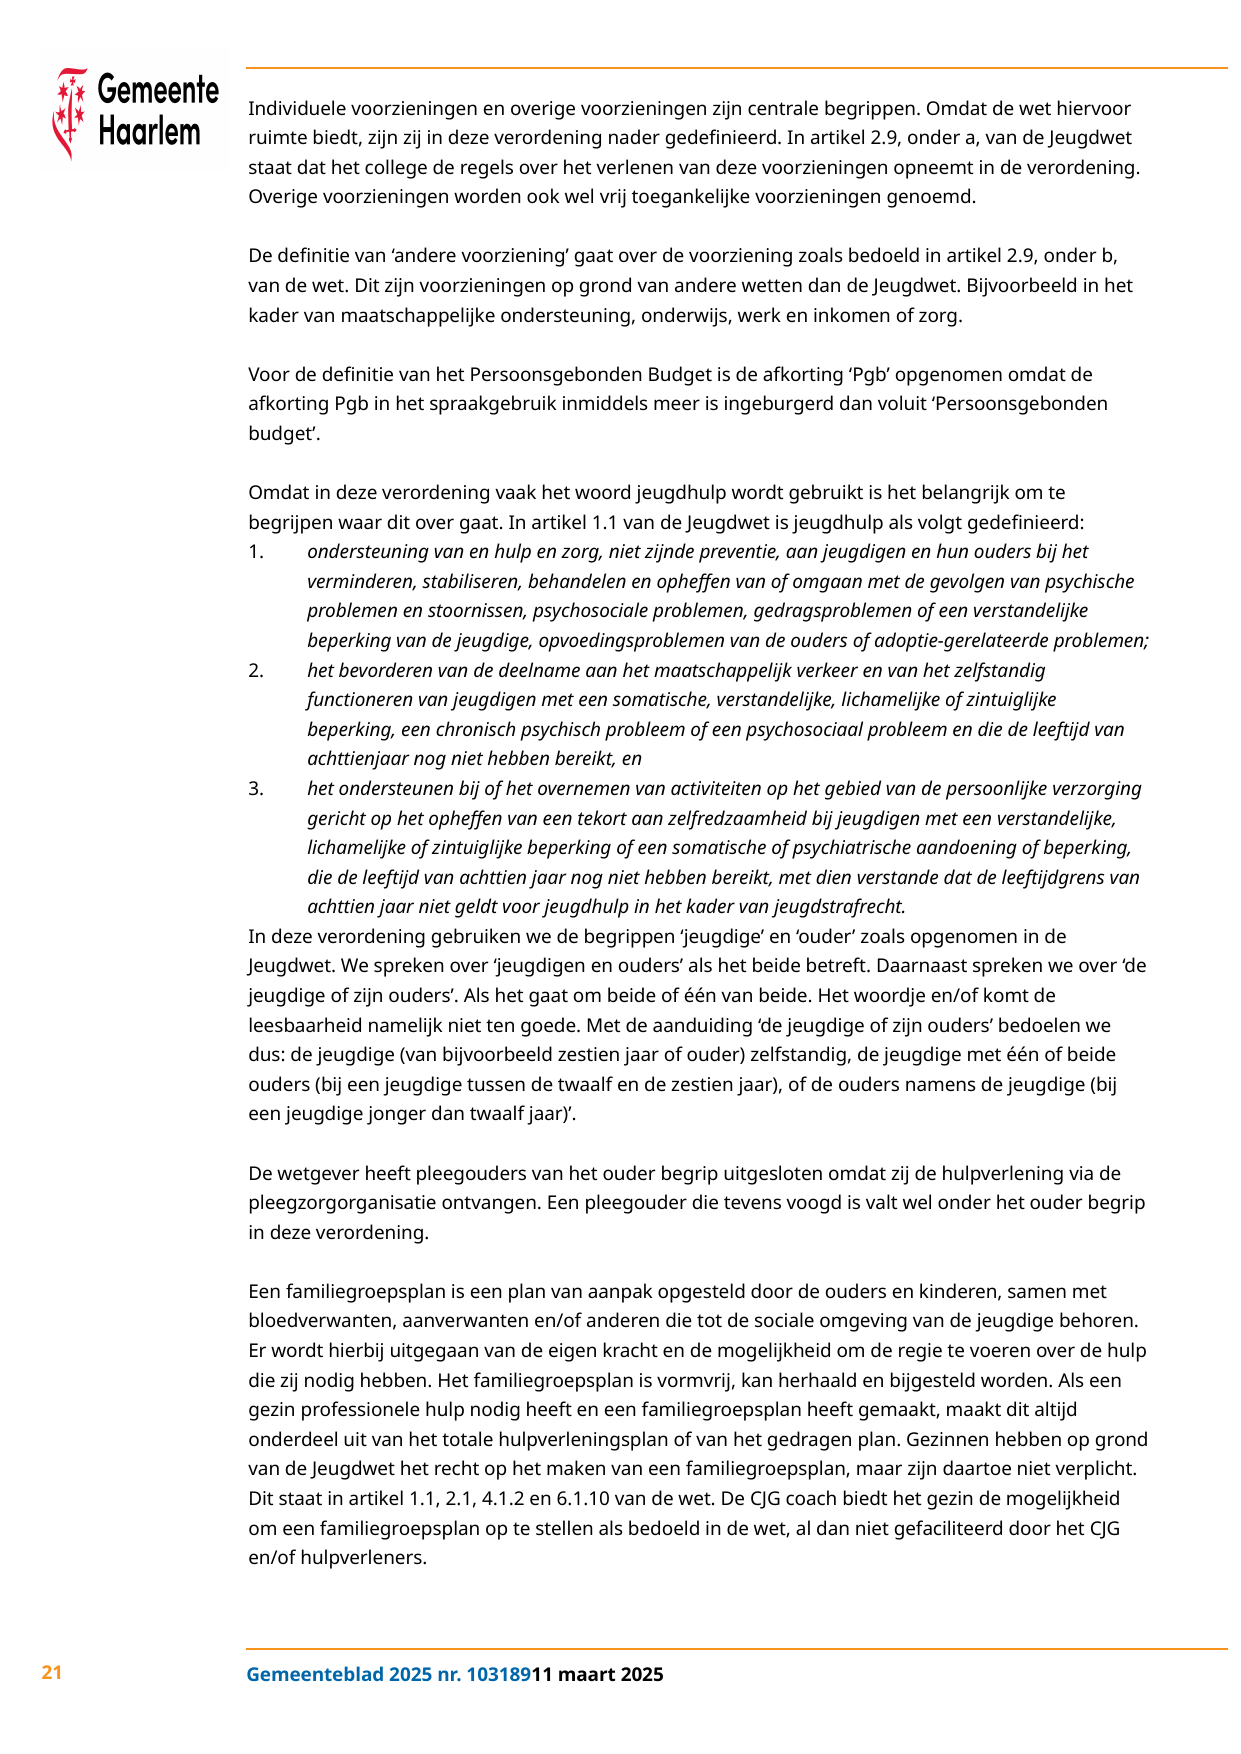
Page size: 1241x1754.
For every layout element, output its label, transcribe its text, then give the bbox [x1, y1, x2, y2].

list het bevorderen van de deelname aan het maatschappelijk verkeer en van het zelfstandig functioneren van jeugdigen met een somatische, verstandelijke, lichamelijke of zintuiglijke beperking, een chronisch psychisch probleem of een psychosociaal probleem en die de leeftijd van achttienjaar nog niet hebben bereikt, en [248, 657, 1152, 771]
text Voor de definitie van het Persoonsgebonden Budget is de afkorting ‘Pgb’ opgenomen omdat de afkorting Pgb in het spraakgebruik inmiddels meer is ingeburgerd dan voluit ‘Persoonsgebonden budget’. [248, 361, 1152, 446]
list ondersteuning van en hulp en zorg, niet zijnde preventie, aan jeugdigen en hun ouders bij het verminderen, stabiliseren, behandelen en opheffen van of omgaan met de gevolgen van psychische problemen en stoornissen, psychosociale problemen, gedragsproblemen of een verstandelijke beperking van de jeugdige, opvoedingsproblemen van de ouders of adoptie-gerelateerde problemen; [248, 538, 1152, 653]
text Een familiegroepsplan is een plan van aanpak opgesteld door de ouders en kinderen, samen met bloedverwanten, aanverwanten en/of anderen die tot de sociale omgeving van de jeugdige behoren. Er wordt hierbij uitgegaan van de eigen kracht en de mogelijkheid om de regie te voeren over de hulp die zij nodig hebben. Het familiegroepsplan is vormvrij, kan herhaald en bijgesteld worden. Als een gezin professionele hulp nodig heeft en een familiegroepsplan heeft gemaakt, maakt dit altijd onderdeel uit van het totale hulpverleningsplan of van het gedragen plan. Gezinnen hebben op grond van de Jeugdwet het recht op het maken van een familiegroepsplan, maar zijn daartoe niet verplicht. Dit staat in artikel 1.1, 2.1, 4.1.2 en 6.1.10 van de wet. De CJG coach biedt het gezin de mogelijkheid om een familiegroepsplan op te stellen als bedoeld in de wet, al dan niet gefaciliteerd door het CJG en/of hulpverleners. [248, 1278, 1152, 1570]
text Individuele voorzieningen en overige voorzieningen zijn centrale begrippen. Omdat de wet hiervoor ruimte biedt, zijn zij in deze verordening nader gedefinieerd. In artikel 2.9, onder a, van de Jeugdwet staat dat het college de regels over het verlenen van deze voorzieningen opneemt in de verordening. Overige voorzieningen worden ook wel vrij toegankelijke voorzieningen genoemd. [248, 95, 1152, 209]
text De wetgever heeft pleegouders van het ouder begrip uitgesloten omdat zij de hulpverlening via de pleegzorgorganisatie ontvangen. Een pleegouder die tevens voogd is valt wel onder het ouder begrip in deze verordening. [248, 1160, 1152, 1245]
text De definitie van ‘andere voorziening’ gaat over de voorziening zoals bedoeld in artikel 2.9, onder b, van de wet. Dit zijn voorzieningen op grond van andere wetten dan de Jeugdwet. Bijvoorbeeld in het kader van maatschappelijke ondersteuning, onderwijs, werk en inkomen of zorg. [248, 243, 1152, 328]
text Omdat in deze verordening vaak het woord jeugdhulp wordt gebruikt is het belangrijk om te begrijpen waar dit over gaat. In artikel 1.1 van de Jeugdwet is jeugdhulp als volgt gedefinieerd: [248, 479, 1152, 535]
text In deze verordening gebruiken we de begrippen ‘jeugdige’ en ‘ouder’ zoals opgenomen in de Jeugdwet. We spreken over ‘jeugdigen en ouders’ als het beide betreft. Daarnaast spreken we over ‘de jeugdige of zijn ouders’. Als het gaat om beide of één van beide. Het woordje en/of komt de leesbaarheid namelijk niet ten goede. Met de aanduiding ‘de jeugdige of zijn ouders’ bedoelen we dus: de jeugdige (van bijvoorbeeld zestien jaar of ouder) zelfstandig, de jeugdige met één of beide ouders (bij een jeugdige tussen de twaalf en de zestien jaar), of de ouders namens de jeugdige (bij een jeugdige jonger dan twaalf jaar)’. [248, 923, 1152, 1126]
list het ondersteunen bij of het overnemen van activiteiten op het gebied van de persoonlijke verzorging gericht op het opheffen van een tekort aan zelfredzaamheid bij jeugdigen met een verstandelijke, lichamelijke of zintuiglijke beperking of een somatische of psychiatrische aandoening of beperking, die de leeftijd van achttien jaar nog niet hebben bereikt, met dien verstande dat de leeftijdgrens van achttien jaar niet geldt voor jeugdhulp in het kader van jeugdstrafrecht. [248, 775, 1152, 919]
picture [41, 47, 231, 172]
